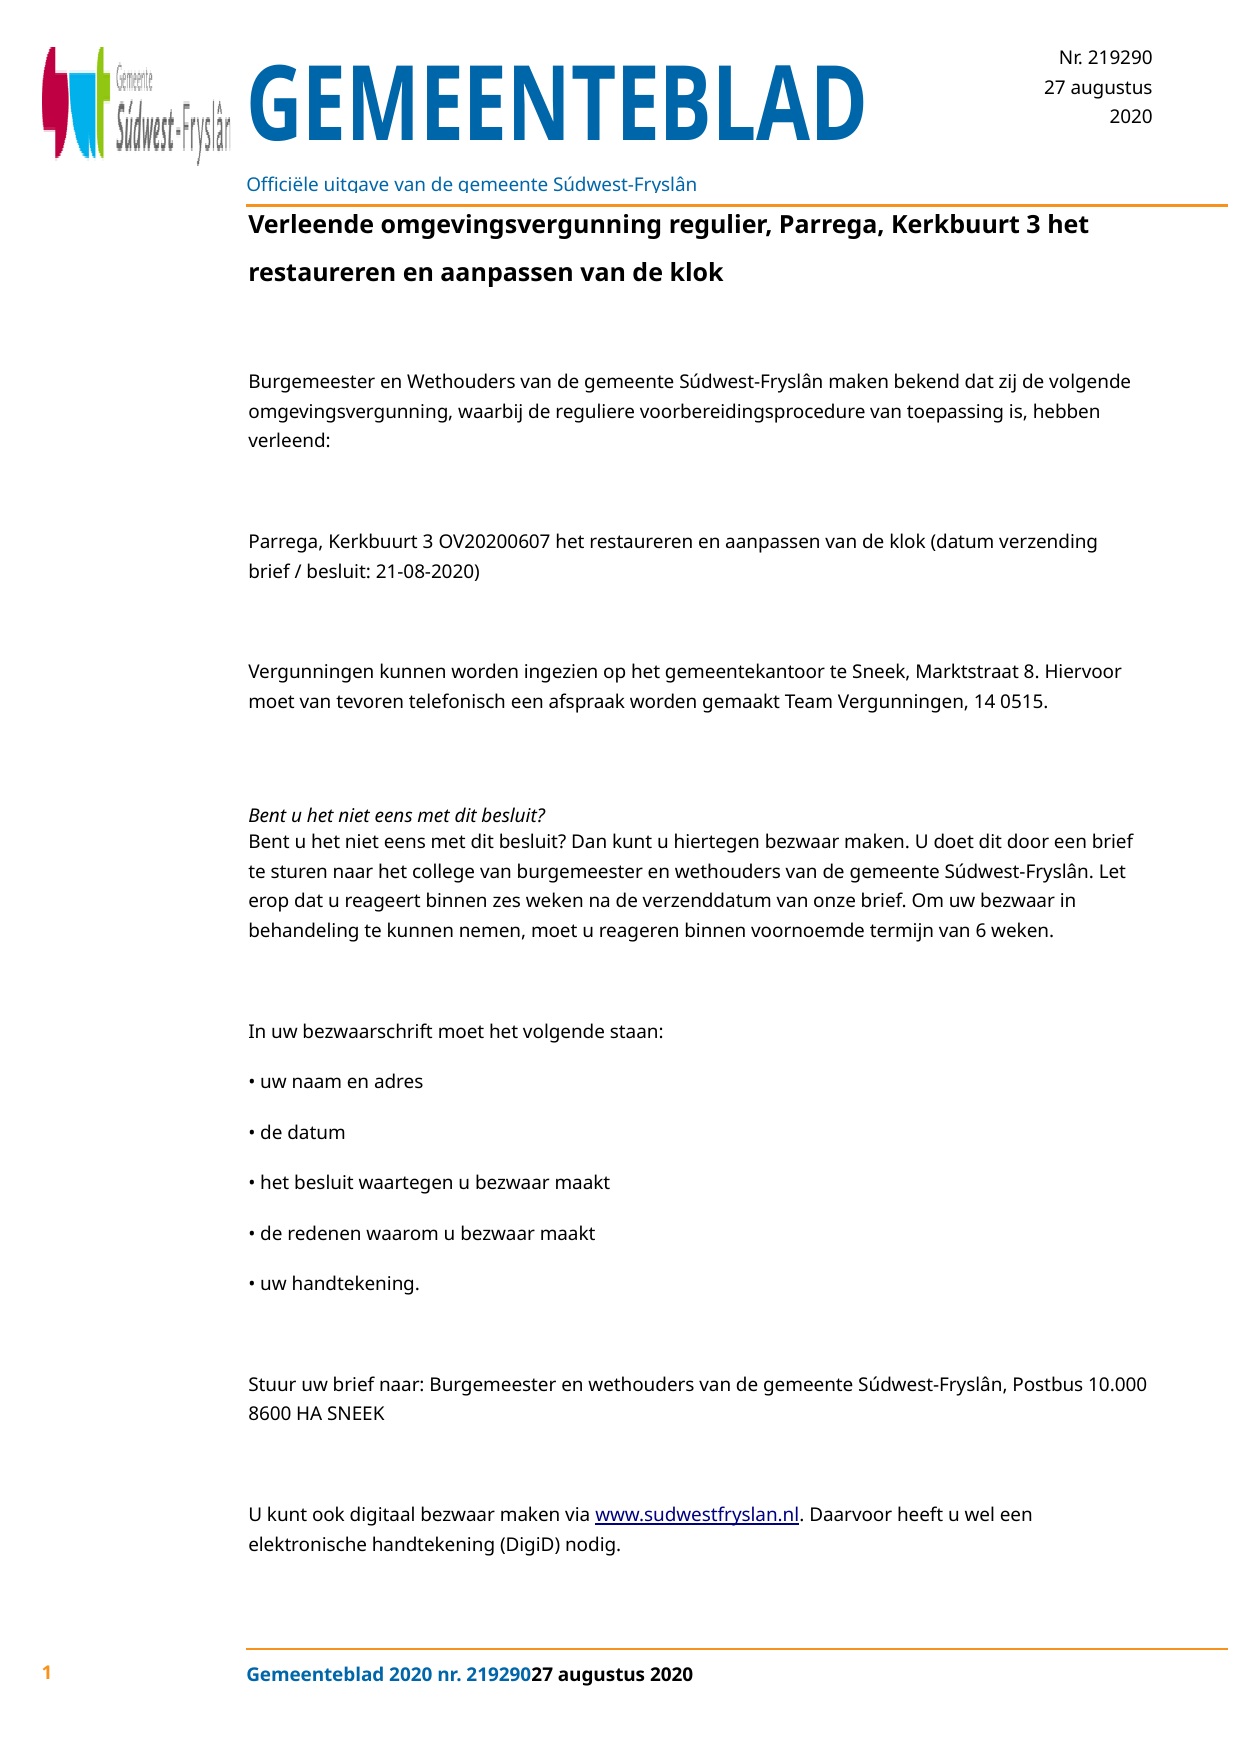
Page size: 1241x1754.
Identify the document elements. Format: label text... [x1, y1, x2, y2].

text Burgemeester en Wethouders van de gemeente Súdwest-Fryslân maken bekend dat zij de volgende omgevingsvergunning, waarbij de reguliere voorbereidingsprocedure van toepassing is, hebben verleend: [248, 368, 1152, 453]
text • de datum [248, 1119, 1152, 1144]
text Bent u het niet eens met dit besluit? Dan kunt u hiertegen bezwaar maken. U doet dit door een brief te sturen naar het college van burgemeester en wethouders van de gemeente Súdwest-Fryslân. Let erop dat u reageert binnen zes weken na de verzenddatum van onze brief. Om uw bezwaar in behandeling te kunnen nemen, moet u reageren binnen voornoemde termijn van 6 weken. [248, 828, 1152, 943]
text U kunt ook digitaal bezwaar maken via www.sudwestfryslan.nl. Daarvoor heeft u wel een elektronische handtekening (DigiD) nodig. [248, 1501, 1152, 1557]
text In uw bezwaarschrift moet het volgende staan: [248, 1018, 1152, 1044]
text • het besluit waartegen u bezwaar maakt [248, 1169, 1152, 1195]
text Verleende omgevingsvergunning regulier, Parrega, Kerkbuurt 3 het restaureren en aanpassen van de klok [248, 207, 1152, 288]
text Vergunningen kunnen worden ingezien op het gemeentekantoor te Sneek, Marktstraat 8. Hiervoor moet van tevoren telefonisch een afspraak worden gemaakt Team Vergunningen, 14 0515. [248, 659, 1152, 714]
text Stuur uw brief naar: Burgemeester en wethouders van de gemeente Súdwest-Fryslân, Postbus 10.000 8600 HA SNEEK [248, 1371, 1152, 1426]
text • uw handtekening. [248, 1270, 1152, 1296]
text • de redenen waarom u bezwaar maakt [248, 1220, 1152, 1245]
text Bent u het niet eens met dit besluit? [248, 803, 1152, 828]
text • uw naam en adres [248, 1068, 1152, 1094]
picture [41, 47, 231, 172]
text Parrega, Kerkbuurt 3 OV20200607 het restaureren en aanpassen van de klok (datum verzending brief / besluit: 21-08-2020) [248, 528, 1152, 584]
